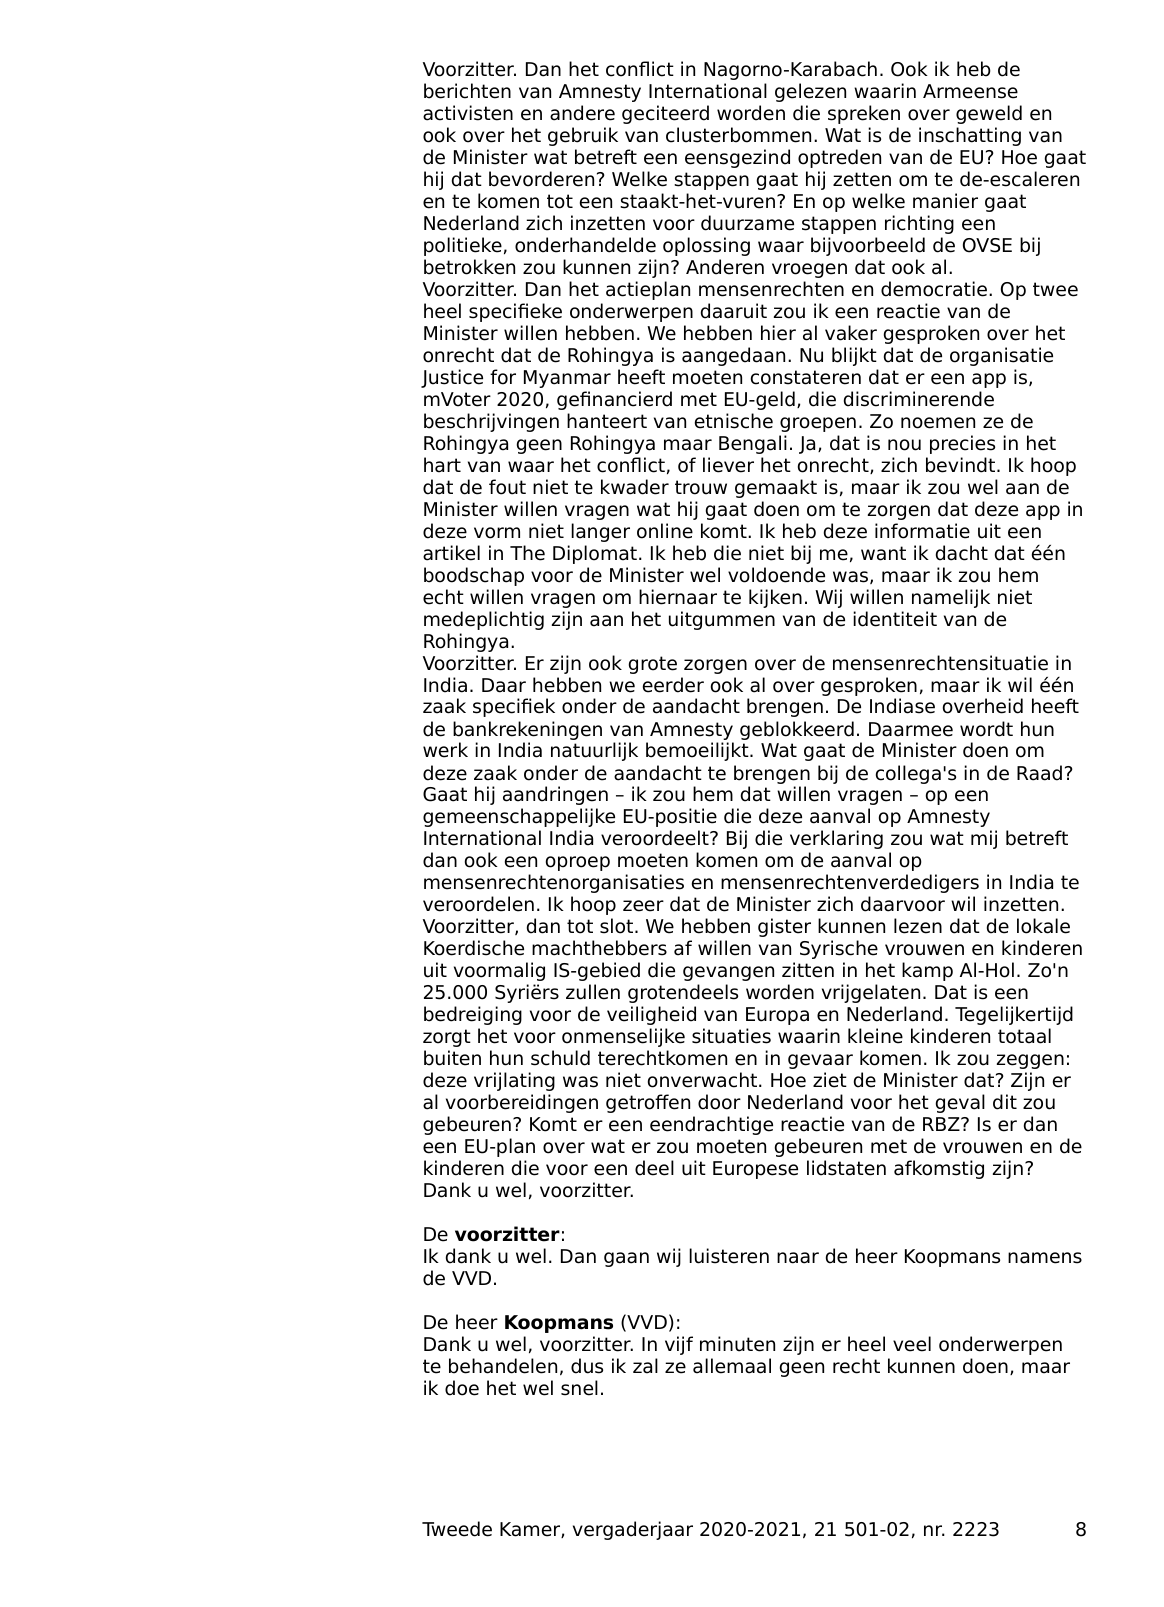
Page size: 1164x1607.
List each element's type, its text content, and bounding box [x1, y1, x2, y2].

text Voorzitter. Er zijn ook grote zorgen over de mensenrechtensituatie in India. Daar hebben we eerder ook al over gesproken, maar ik wil één zaak specifiek onder de aandacht brengen. De Indiase overheid heeft de bankrekeningen van Amnesty geblokkeerd. Daarmee wordt hun werk in India natuurlijk bemoeilijkt. Wat gaat de Minister doen om deze zaak onder de aandacht te brengen bij de collega's in de Raad? Gaat hij aandringen – ik zou hem dat willen vragen – op een gemeenschappelijke EU-positie die deze aanval op Amnesty International India veroordeelt? Bij die verklaring zou wat mij betreft dan ook een oproep moeten komen om de aanval op mensenrechtenorganisaties en mensenrechtenverdedigers in India te veroordelen. Ik hoop zeer dat de Minister zich daarvoor wil inzetten. [422, 652, 1087, 916]
text Voorzitter. Dan het conflict in Nagorno-Karabach. Ook ik heb de berichten van Amnesty International gelezen waarin Armeense activisten en andere geciteerd worden die spreken over geweld en ook over het gebruik van clusterbommen. Wat is de inschatting van de Minister wat betreft een eensgezind optreden van de EU? Hoe gaat hij dat bevorderen? Welke stappen gaat hij zetten om te de-escaleren en te komen tot een staakt-het-vuren? En op welke manier gaat Nederland zich inzetten voor duurzame stappen richting een politieke, onderhandelde oplossing waar bijvoorbeeld de OVSE bij betrokken zou kunnen zijn? Anderen vroegen dat ook al. [422, 59, 1087, 279]
text De heer Koopmans (VVD): [422, 1312, 1087, 1334]
text Voorzitter, dan tot slot. We hebben gister kunnen lezen dat de lokale Koerdische machthebbers af willen van Syrische vrouwen en kinderen uit voormalig IS-gebied die gevangen zitten in het kamp Al-Hol. Zo'n 25.000 Syriërs zullen grotendeels worden vrijgelaten. Dat is een bedreiging voor de veiligheid van Europa en Nederland. Tegelijkertijd zorgt het voor onmenselijke situaties waarin kleine kinderen totaal buiten hun schuld terechtkomen en in gevaar komen. Ik zou zeggen: deze vrijlating was niet onverwacht. Hoe ziet de Minister dat? Zijn er al voorbereidingen getroffen door Nederland voor het geval dit zou gebeuren? Komt er een eendrachtige reactie van de RBZ? Is er dan een EU-plan over wat er zou moeten gebeuren met de vrouwen en de kinderen die voor een deel uit Europese lidstaten afkomstig zijn? [422, 916, 1087, 1180]
text Dank u wel, voorzitter. In vijf minuten zijn er heel veel onderwerpen te behandelen, dus ik zal ze allemaal geen recht kunnen doen, maar ik doe het wel snel. [422, 1334, 1087, 1400]
text De voorzitter: [422, 1224, 1087, 1246]
text Ik dank u wel. Dan gaan wij luisteren naar de heer Koopmans namens de VVD. [422, 1246, 1087, 1290]
text Voorzitter. Dan het actieplan mensenrechten en democratie. Op twee heel specifieke onderwerpen daaruit zou ik een reactie van de Minister willen hebben. We hebben hier al vaker gesproken over het onrecht dat de Rohingya is aangedaan. Nu blijkt dat de organisatie Justice for Myanmar heeft moeten constateren dat er een app is, mVoter 2020, gefinancierd met EU-geld, die discriminerende beschrijvingen hanteert van etnische groepen. Zo noemen ze de Rohingya geen Rohingya maar Bengali. Ja, dat is nou precies in het hart van waar het conflict, of liever het onrecht, zich bevindt. Ik hoop dat de fout niet te kwader trouw gemaakt is, maar ik zou wel aan de Minister willen vragen wat hij gaat doen om te zorgen dat deze app in deze vorm niet langer online komt. Ik heb deze informatie uit een artikel in The Diplomat. Ik heb die niet bij me, want ik dacht dat één boodschap voor de Minister wel voldoende was, maar ik zou hem echt willen vragen om hiernaar te kijken. Wij willen namelijk niet medeplichtig zijn aan het uitgummen van de identiteit van de Rohingya. [422, 279, 1087, 652]
text Dank u wel, voorzitter. [422, 1180, 1087, 1202]
